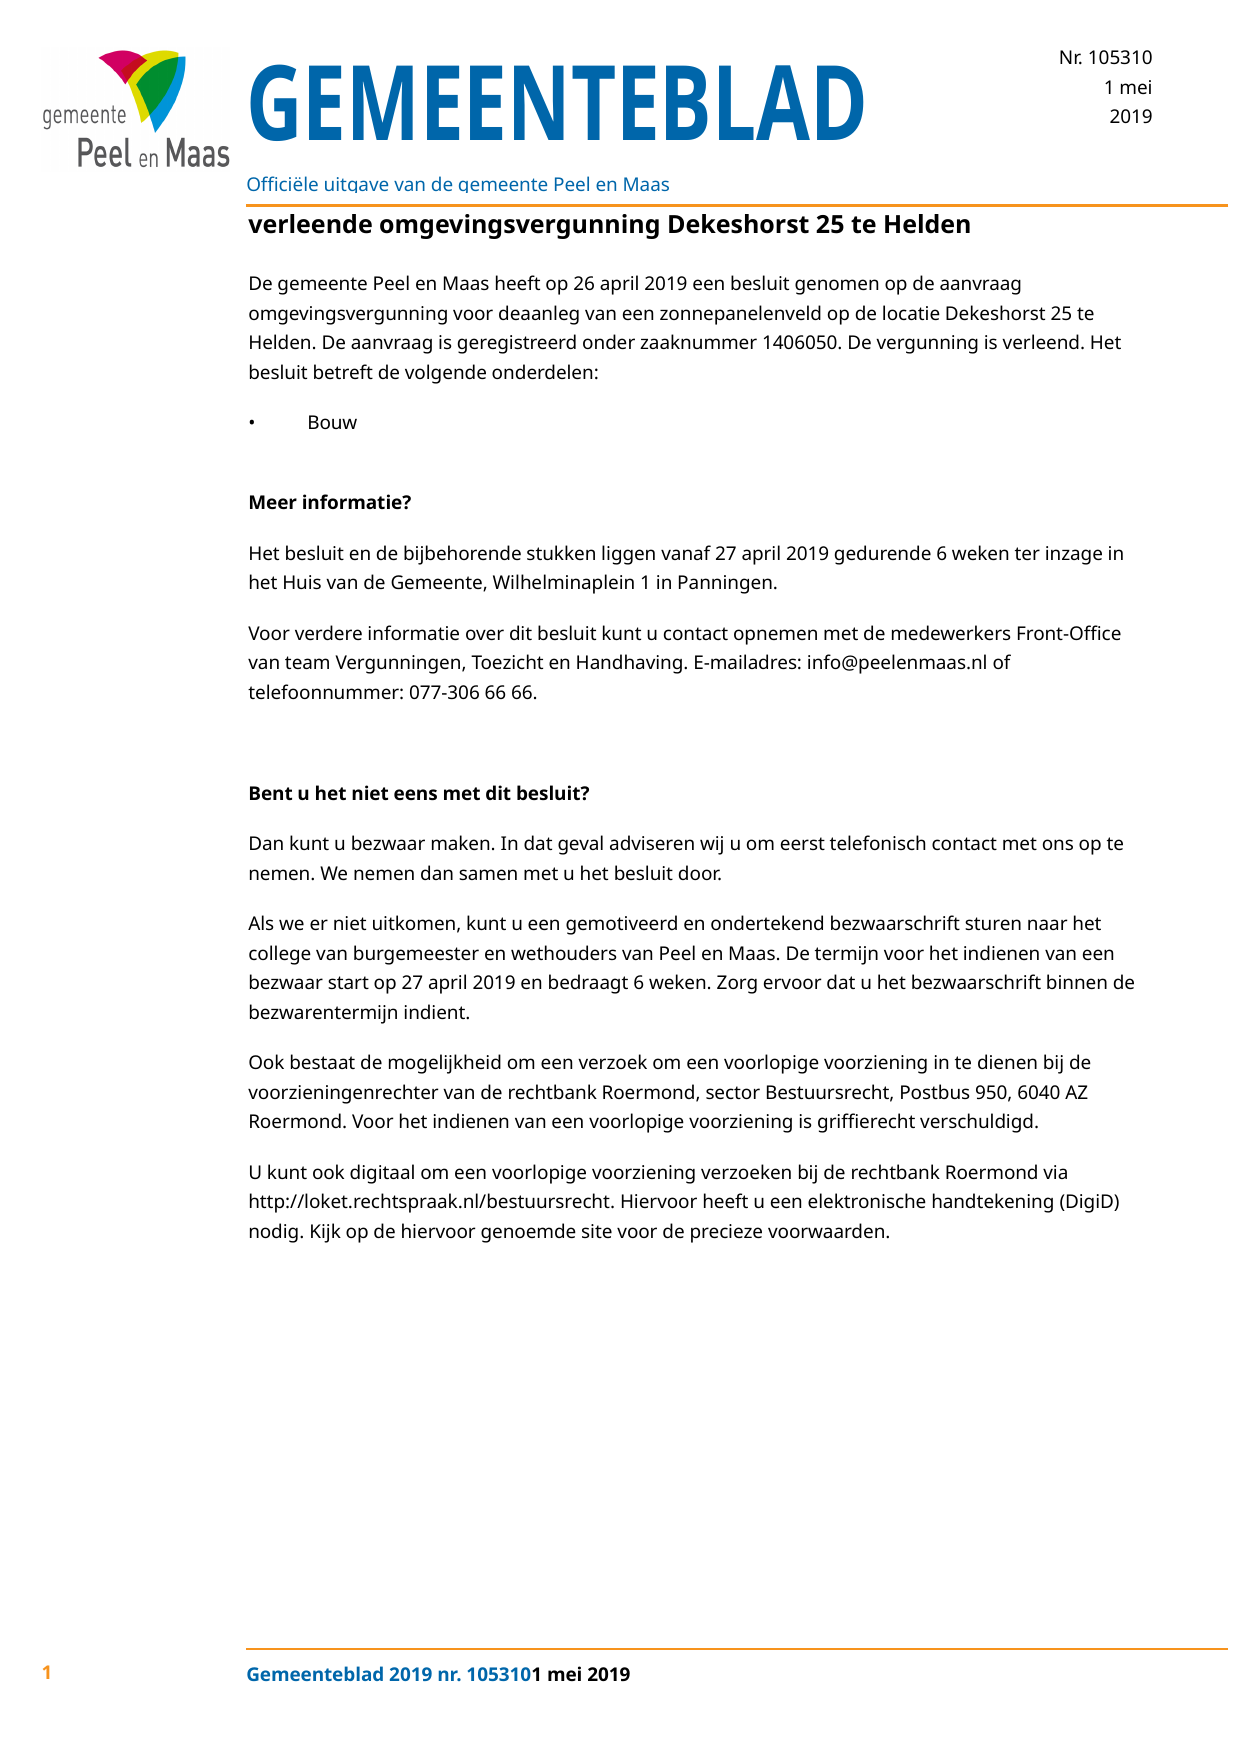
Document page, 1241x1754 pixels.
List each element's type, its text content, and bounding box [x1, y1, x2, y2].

text Het besluit en de bijbehorende stukken liggen vanaf 27 april 2019 gedurende 6 weken ter inzage in het Huis van de Gemeente, Wilhelminaplein 1 in Panningen. [248, 540, 1152, 595]
list Bouw [248, 409, 1152, 435]
text Als we er niet uitkomen, kunt u een gemotiveerd en ondertekend bezwaarschrift sturen naar het college van burgemeester en wethouders van Peel en Maas. De termijn voor het indienen van een bezwaar start op 27 april 2019 en bedraagt 6 weken. Zorg ervoor dat u het bezwaarschrift binnen de bezwarentermijn indient. [248, 910, 1152, 1025]
text Bent u het niet eens met dit besluit? [248, 780, 1152, 806]
text U kunt ook digitaal om een voorlopige voorziening verzoeken bij de rechtbank Roermond via http://loket.rechtspraak.nl/bestuursrecht. Hiervoor heeft u een elektronische handtekening (DigiD) nodig. Kijk op de hiervoor genoemde site voor de precieze voorwaarden. [248, 1159, 1152, 1244]
text Meer informatie? [248, 489, 1152, 515]
text Ook bestaat de mogelijkheid om een verzoek om een voorlopige voorziening in te dienen bij de voorzieningenrechter van de rechtbank Roermond, sector Bestuursrecht, Postbus 950, 6040 AZ Roermond. Voor het indienen van een voorlopige voorziening is griffierecht verschuldigd. [248, 1049, 1152, 1134]
picture [41, 47, 231, 172]
text verleende omgevingsvergunning Dekeshorst 25 te Helden [248, 207, 1152, 241]
text Dan kunt u bezwaar maken. In dat geval adviseren wij u om eerst telefonisch contact met ons op te nemen. We nemen dan samen met u het besluit door. [248, 830, 1152, 886]
text De gemeente Peel en Maas heeft op 26 april 2019 een besluit genomen op de aanvraag omgevingsvergunning voor deaanleg van een zonnepanelenveld op de locatie Dekeshorst 25 te Helden. De aanvraag is geregistreerd onder zaaknummer 1406050. De vergunning is verleend. Het besluit betreft de volgende onderdelen: [248, 270, 1152, 385]
text Voor verdere informatie over dit besluit kunt u contact opnemen met de medewerkers Front-Office van team Vergunningen, Toezicht en Handhaving. E-mailadres: info@peelenmaas.nl of telefoonnummer: 077-306 66 66. [248, 620, 1152, 705]
